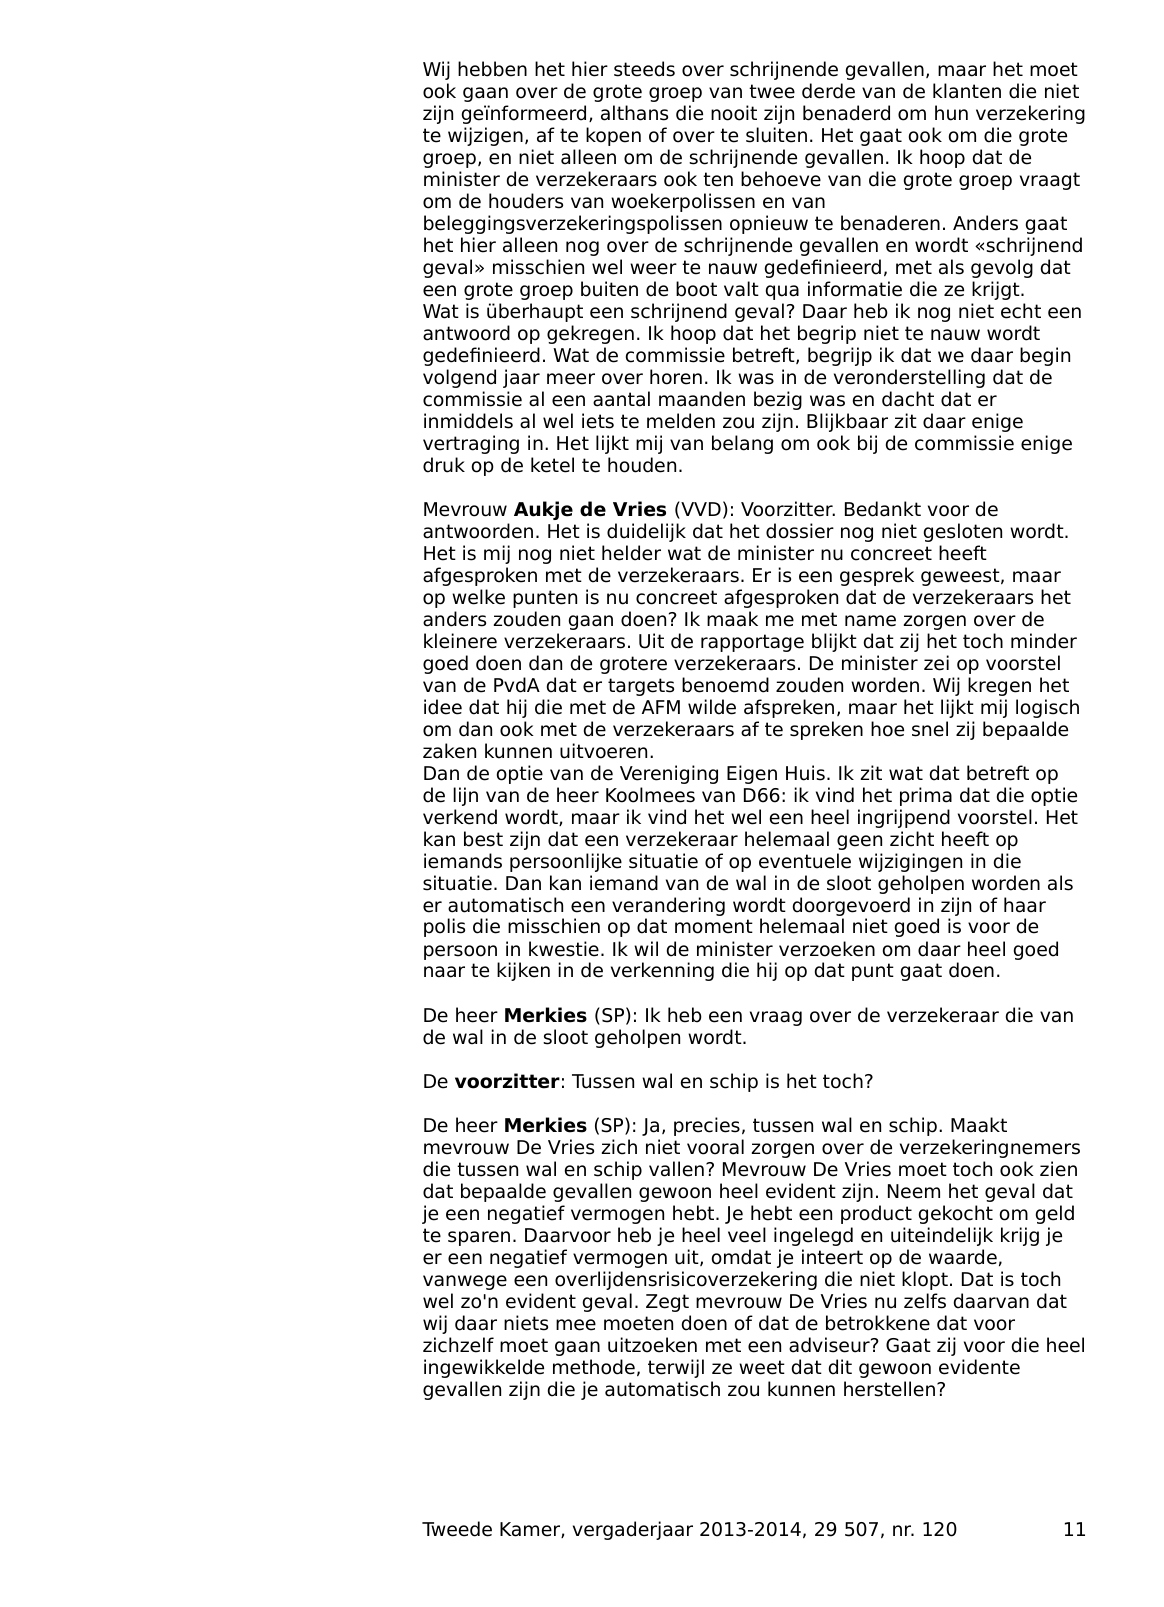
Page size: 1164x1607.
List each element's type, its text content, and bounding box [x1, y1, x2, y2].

text De heer Merkies (SP): Ja, precies, tussen wal en schip. Maakt mevrouw De Vries zich niet vooral zorgen over de verzekeringnemers die tussen wal en schip vallen? Mevrouw De Vries moet toch ook zien dat bepaalde gevallen gewoon heel evident zijn. Neem het geval dat je een negatief vermogen hebt. Je hebt een product gekocht om geld te sparen. Daarvoor heb je heel veel ingelegd en uiteindelijk krijg je er een negatief vermogen uit, omdat je inteert op de waarde, vanwege een overlijdensrisicoverzekering die niet klopt. Dat is toch wel zo'n evident geval. Zegt mevrouw De Vries nu zelfs daarvan dat wij daar niets mee moeten doen of dat de betrokkene dat voor zichzelf moet gaan uitzoeken met een adviseur? Gaat zij voor die heel ingewikkelde methode, terwijl ze weet dat dit gewoon evidente gevallen zijn die je automatisch zou kunnen herstellen? [422, 1115, 1087, 1401]
text Dan de optie van de Vereniging Eigen Huis. Ik zit wat dat betreft op de lijn van de heer Koolmees van D66: ik vind het prima dat die optie verkend wordt, maar ik vind het wel een heel ingrijpend voorstel. Het kan best zijn dat een verzekeraar helemaal geen zicht heeft op iemands persoonlijke situatie of op eventuele wijzigingen in die situatie. Dan kan iemand van de wal in de sloot geholpen worden als er automatisch een verandering wordt doorgevoerd in zijn of haar polis die misschien op dat moment helemaal niet goed is voor de persoon in kwestie. Ik wil de minister verzoeken om daar heel goed naar te kijken in de verkenning die hij op dat punt gaat doen. [422, 763, 1087, 982]
text De voorzitter: Tussen wal en schip is het toch? [422, 1071, 1087, 1093]
text De heer Merkies (SP): Ik heb een vraag over de verzekeraar die van de wal in de sloot geholpen wordt. [422, 1004, 1087, 1048]
text Wij hebben het hier steeds over schrijnende gevallen, maar het moet ook gaan over de grote groep van twee derde van de klanten die niet zijn geïnformeerd, althans die nooit zijn benaderd om hun verzekering te wijzigen, af te kopen of over te sluiten. Het gaat ook om die grote groep, en niet alleen om de schrijnende gevallen. Ik hoop dat de minister de verzekeraars ook ten behoeve van die grote groep vraagt om de houders van woekerpolissen en van beleggingsverzekeringspolissen opnieuw te benaderen. Anders gaat het hier alleen nog over de schrijnende gevallen en wordt «schrijnend geval» misschien wel weer te nauw gedefinieerd, met als gevolg dat een grote groep buiten de boot valt qua informatie die ze krijgt. [422, 59, 1087, 301]
text Wat is überhaupt een schrijnend geval? Daar heb ik nog niet echt een antwoord op gekregen. Ik hoop dat het begrip niet te nauw wordt gedefinieerd. Wat de commissie betreft, begrijp ik dat we daar begin volgend jaar meer over horen. Ik was in de veronderstelling dat de commissie al een aantal maanden bezig was en dacht dat er inmiddels al wel iets te melden zou zijn. Blijkbaar zit daar enige vertraging in. Het lijkt mij van belang om ook bij de commissie enige druk op de ketel te houden. [422, 301, 1087, 477]
text Mevrouw Aukje de Vries (VVD): Voorzitter. Bedankt voor de antwoorden. Het is duidelijk dat het dossier nog niet gesloten wordt. Het is mij nog niet helder wat de minister nu concreet heeft afgesproken met de verzekeraars. Er is een gesprek geweest, maar op welke punten is nu concreet afgesproken dat de verzekeraars het anders zouden gaan doen? Ik maak me met name zorgen over de kleinere verzekeraars. Uit de rapportage blijkt dat zij het toch minder goed doen dan de grotere verzekeraars. De minister zei op voorstel van de PvdA dat er targets benoemd zouden worden. Wij kregen het idee dat hij die met de AFM wilde afspreken, maar het lijkt mij logisch om dan ook met de verzekeraars af te spreken hoe snel zij bepaalde zaken kunnen uitvoeren. [422, 499, 1087, 763]
